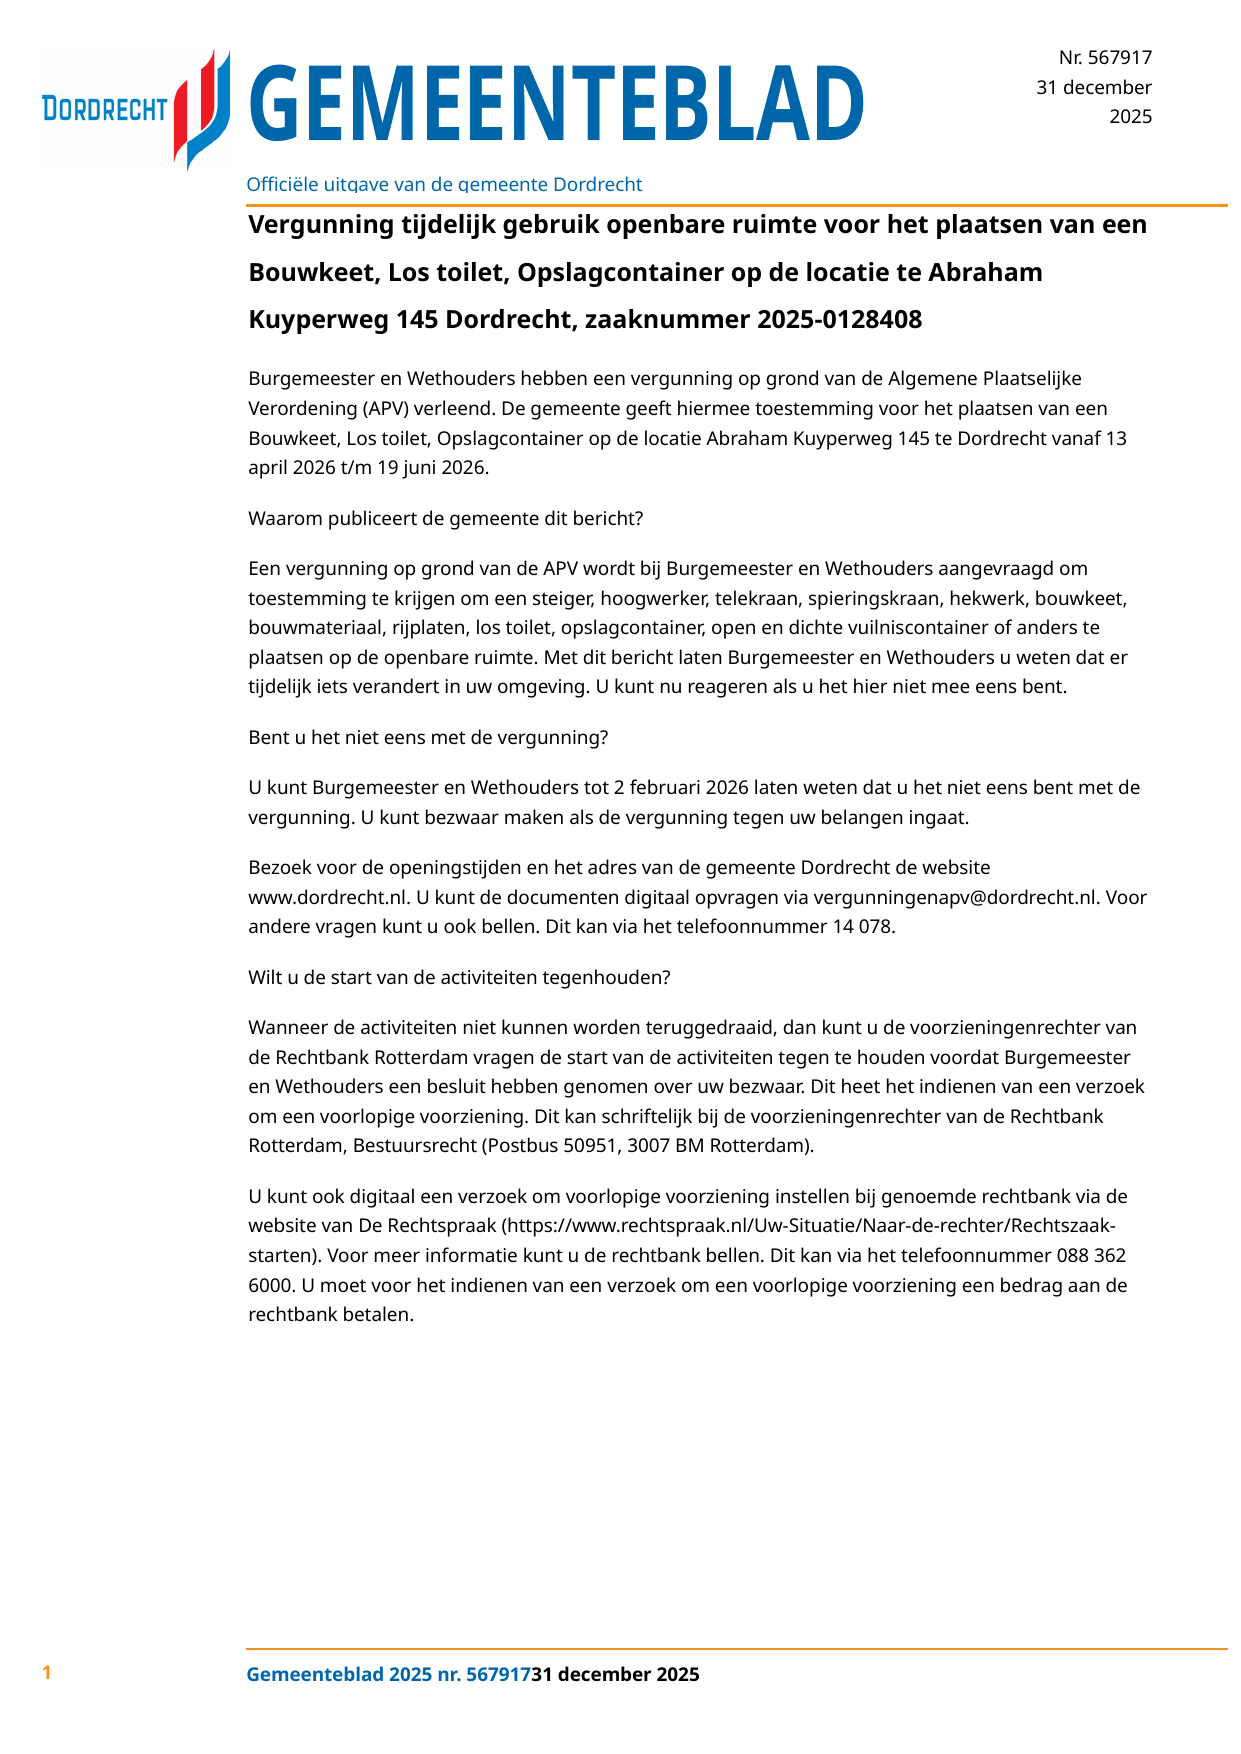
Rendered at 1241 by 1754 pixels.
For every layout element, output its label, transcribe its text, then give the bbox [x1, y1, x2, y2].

text Bezoek voor de openingstijden en het adres van de gemeente Dordrecht de website www.dordrecht.nl. U kunt de documenten digitaal opvragen via vergunningenapv@dordrecht.nl. Voor andere vragen kunt u ook bellen. Dit kan via het telefoonnummer 14 078. [248, 854, 1152, 939]
text Vergunning tijdelijk gebruik openbare ruimte voor het plaatsen van een Bouwkeet, Los toilet, Opslagcontainer op de locatie te Abraham Kuyperweg 145 Dordrecht, zaaknummer 2025-0128408 [248, 207, 1152, 336]
text Wanneer de activiteiten niet kunnen worden teruggedraaid, dan kunt u de voorzieningenrechter van de Rechtbank Rotterdam vragen de start van de activiteiten tegen te houden voordat Burgemeester en Wethouders een besluit hebben genomen over uw bezwaar. Dit heet het indienen van een verzoek om een voorlopige voorziening. Dit kan schriftelijk bij de voorzieningenrechter van de Rechtbank Rotterdam, Bestuursrecht (Postbus 50951, 3007 BM Rotterdam). [248, 1014, 1152, 1158]
text Bent u het niet eens met de vergunning? [248, 724, 1152, 749]
text Burgemeester en Wethouders hebben een vergunning op grond van de Algemene Plaatselijke Verordening (APV) verleend. De gemeente geeft hiermee toestemming voor het plaatsen van een Bouwkeet, Los toilet, Opslagcontainer op de locatie Abraham Kuyperweg 145 te Dordrecht vanaf 13 april 2026 t/m 19 juni 2026. [248, 366, 1152, 480]
picture [41, 47, 231, 172]
text Waarom publiceert de gemeente dit bericht? [248, 505, 1152, 530]
text U kunt ook digitaal een verzoek om voorlopige voorziening instellen bij genoemde rechtbank via de website van De Rechtspraak (https://www.rechtspraak.nl/Uw-Situatie/Naar-de-rechter/Rechtszaak-starten). Voor meer informatie kunt u de rechtbank bellen. Dit kan via het telefoonnummer 088 362 6000. U moet voor het indienen van een verzoek om een voorlopige voorziening een bedrag aan de rechtbank betalen. [248, 1183, 1152, 1327]
text U kunt Burgemeester en Wethouders tot 2 februari 2026 laten weten dat u het niet eens bent met de vergunning. U kunt bezwaar maken als de vergunning tegen uw belangen ingaat. [248, 774, 1152, 829]
text Wilt u de start van de activiteiten tegenhouden? [248, 964, 1152, 989]
text Een vergunning op grond van de APV wordt bij Burgemeester en Wethouders aangevraagd om toestemming te krijgen om een steiger, hoogwerker, telekraan, spieringskraan, hekwerk, bouwkeet, bouwmateriaal, rijplaten, los toilet, opslagcontainer, open en dichte vuilniscontainer of anders te plaatsen op de openbare ruimte. Met dit bericht laten Burgemeester en Wethouders u weten dat er tijdelijk iets verandert in uw omgeving. U kunt nu reageren als u het hier niet mee eens bent. [248, 555, 1152, 699]
